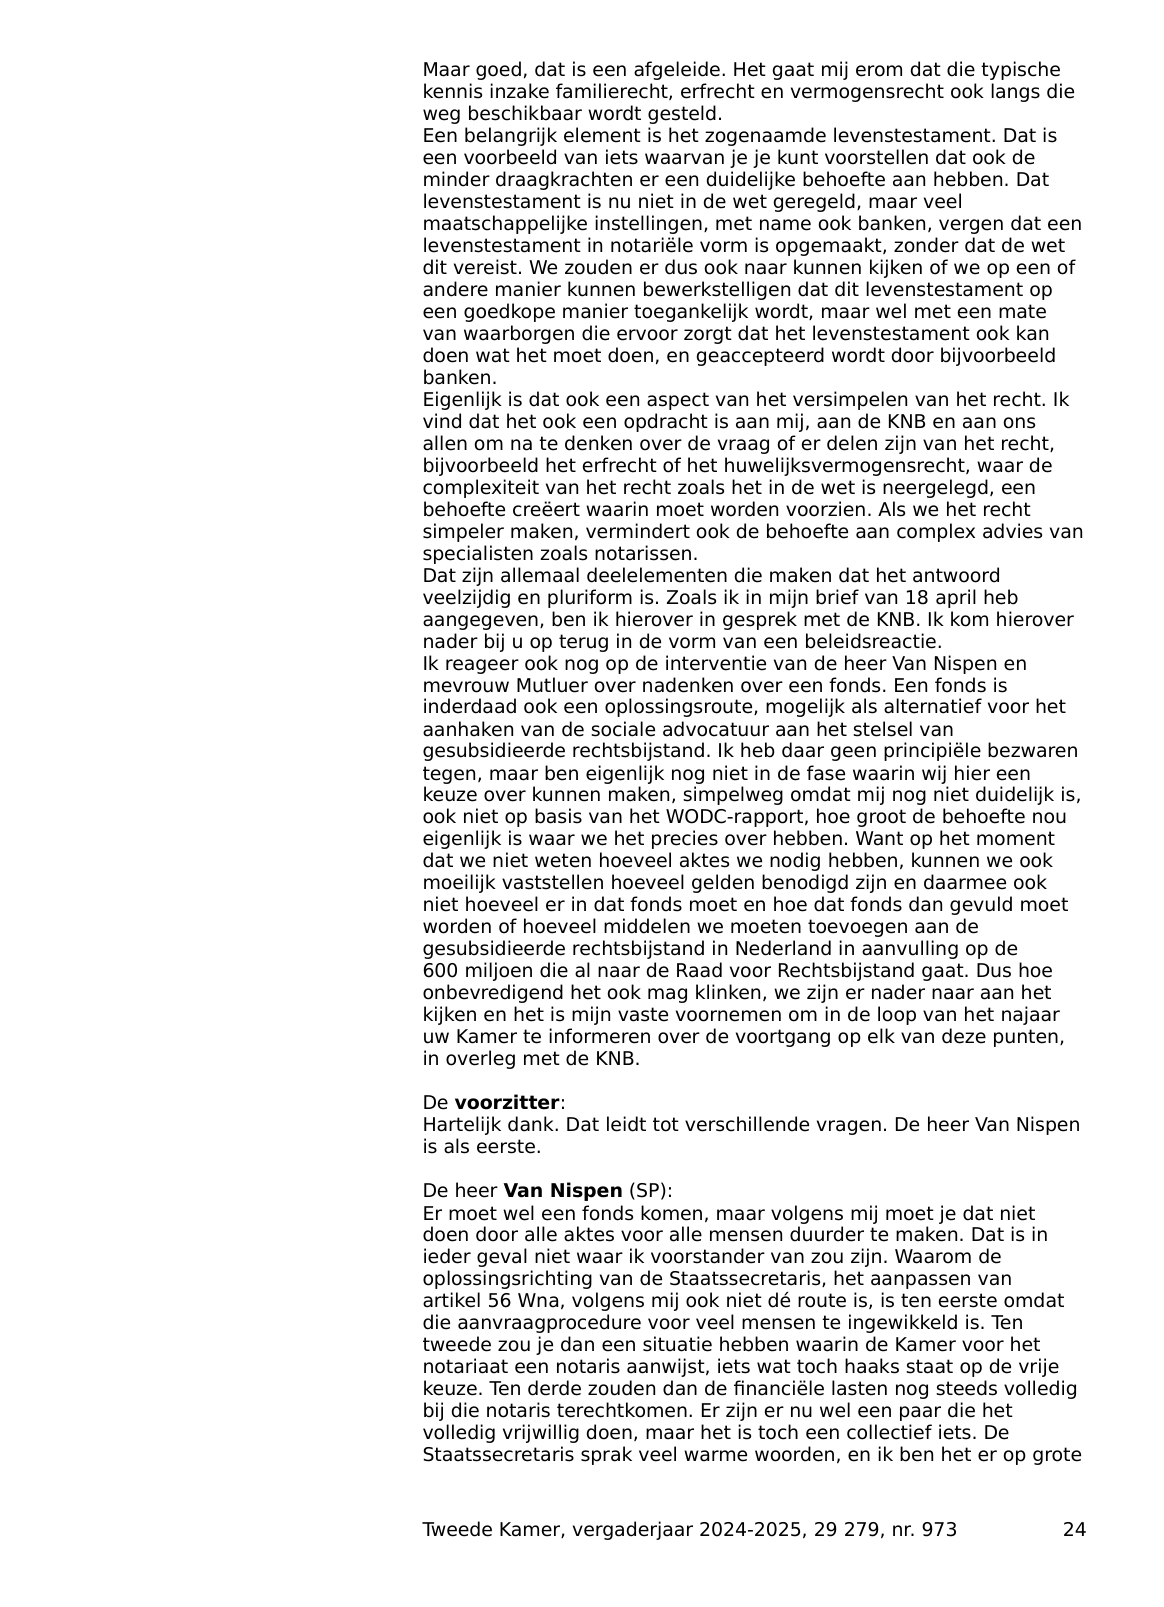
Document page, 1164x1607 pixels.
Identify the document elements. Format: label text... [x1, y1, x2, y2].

text Maar goed, dat is een afgeleide. Het gaat mij erom dat die typische kennis inzake familierecht, erfrecht en vermogensrecht ook langs die weg beschikbaar wordt gesteld. [422, 59, 1087, 125]
text De heer Van Nispen (SP): [422, 1180, 1087, 1202]
text Een belangrijk element is het zogenaamde levenstestament. Dat is een voorbeeld van iets waarvan je je kunt voorstellen dat ook de minder draagkrachten er een duidelijke behoefte aan hebben. Dat levenstestament is nu niet in de wet geregeld, maar veel maatschappelijke instellingen, met name ook banken, vergen dat een levenstestament in notariële vorm is opgemaakt, zonder dat de wet dit vereist. We zouden er dus ook naar kunnen kijken of we op een of andere manier kunnen bewerkstelligen dat dit levenstestament op een goedkope manier toegankelijk wordt, maar wel met een mate van waarborgen die ervoor zorgt dat het levenstestament ook kan doen wat het moet doen, en geaccepteerd wordt door bijvoorbeeld banken. [422, 125, 1087, 389]
text Eigenlijk is dat ook een aspect van het versimpelen van het recht. Ik vind dat het ook een opdracht is aan mij, aan de KNB en aan ons allen om na te denken over de vraag of er delen zijn van het recht, bijvoorbeeld het erfrecht of het huwelijksvermogensrecht, waar de complexiteit van het recht zoals het in de wet is neergelegd, een behoefte creëert waarin moet worden voorzien. Als we het recht simpeler maken, vermindert ook de behoefte aan complex advies van specialisten zoals notarissen. [422, 389, 1087, 564]
text Er moet wel een fonds komen, maar volgens mij moet je dat niet doen door alle aktes voor alle mensen duurder te maken. Dat is in ieder geval niet waar ik voorstander van zou zijn. Waarom de oplossingsrichting van de Staatssecretaris, het aanpassen van artikel 56 Wna, volgens mij ook niet dé route is, is ten eerste omdat die aanvraagprocedure voor veel mensen te ingewikkeld is. Ten tweede zou je dan een situatie hebben waarin de Kamer voor het notariaat een notaris aanwijst, iets wat toch haaks staat op de vrije keuze. Ten derde zouden dan de financiële lasten nog steeds volledig bij die notaris terechtkomen. Er zijn er nu wel een paar die het volledig vrijwillig doen, maar het is toch een collectief iets. De Staatssecretaris sprak veel warme woorden, en ik ben het er op grote [422, 1202, 1087, 1466]
text De voorzitter: [422, 1092, 1087, 1114]
text Dat zijn allemaal deelelementen die maken dat het antwoord veelzijdig en pluriform is. Zoals ik in mijn brief van 18 april heb aangegeven, ben ik hierover in gesprek met de KNB. Ik kom hierover nader bij u op terug in de vorm van een beleidsreactie. [422, 564, 1087, 652]
text Ik reageer ook nog op de interventie van de heer Van Nispen en mevrouw Mutluer over nadenken over een fonds. Een fonds is inderdaad ook een oplossingsroute, mogelijk als alternatief voor het aanhaken van de sociale advocatuur aan het stelsel van gesubsidieerde rechtsbijstand. Ik heb daar geen principiële bezwaren tegen, maar ben eigenlijk nog niet in de fase waarin wij hier een keuze over kunnen maken, simpelweg omdat mij nog niet duidelijk is, ook niet op basis van het WODC-rapport, hoe groot de behoefte nou eigenlijk is waar we het precies over hebben. Want op het moment dat we niet weten hoeveel aktes we nodig hebben, kunnen we ook moeilijk vaststellen hoeveel gelden benodigd zijn en daarmee ook niet hoeveel er in dat fonds moet en hoe dat fonds dan gevuld moet worden of hoeveel middelen we moeten toevoegen aan de gesubsidieerde rechtsbijstand in Nederland in aanvulling op de 600 miljoen die al naar de Raad voor Rechtsbijstand gaat. Dus hoe onbevredigend het ook mag klinken, we zijn er nader naar aan het kijken en het is mijn vaste voornemen om in de loop van het najaar uw Kamer te informeren over de voortgang op elk van deze punten, in overleg met de KNB. [422, 652, 1087, 1070]
text Hartelijk dank. Dat leidt tot verschillende vragen. De heer Van Nispen is als eerste. [422, 1114, 1087, 1158]
